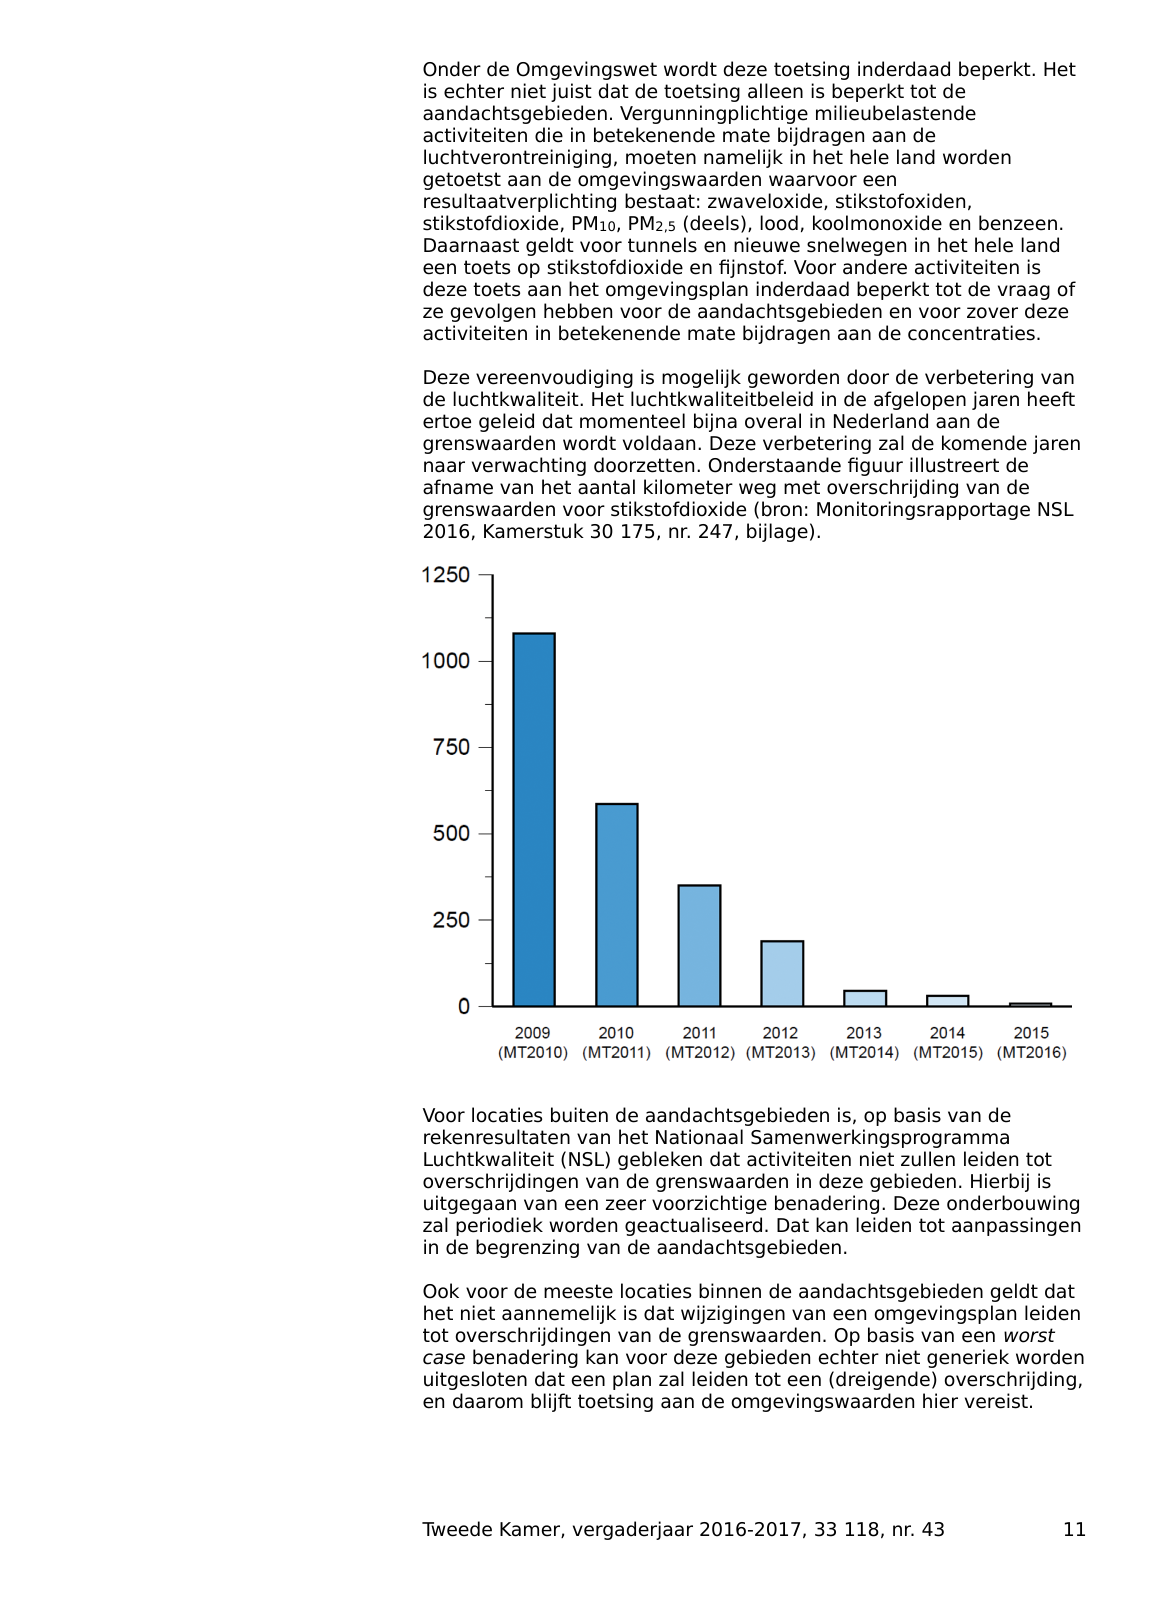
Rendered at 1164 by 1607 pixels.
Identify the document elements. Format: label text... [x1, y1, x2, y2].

picture [422, 565, 1072, 1061]
text Deze vereenvoudiging is mogelijk geworden door de verbetering van de luchtkwaliteit. Het luchtkwaliteitbeleid in de afgelopen jaren heeft ertoe geleid dat momenteel bijna overal in Nederland aan de grenswaarden wordt voldaan. Deze verbetering zal de komende jaren naar verwachting doorzetten. Onderstaande figuur illustreert de afname van het aantal kilometer weg met overschrijding van de grenswaarden voor stikstofdioxide (bron: Monitoringsrapportage NSL 2016, Kamerstuk 30 175, nr. 247, bijlage). [422, 367, 1087, 543]
text Voor locaties buiten de aandachtsgebieden is, op basis van de rekenresultaten van het Nationaal Samenwerkingsprogramma Luchtkwaliteit (NSL) gebleken dat activiteiten niet zullen leiden tot overschrijdingen van de grenswaarden in deze gebieden. Hierbij is uitgegaan van een zeer voorzichtige benadering. Deze onderbouwing zal periodiek worden geactualiseerd. Dat kan leiden tot aanpassingen in de begrenzing van de aandachtsgebieden. [422, 1105, 1087, 1259]
text Onder de Omgevingswet wordt deze toetsing inderdaad beperkt. Het is echter niet juist dat de toetsing alleen is beperkt tot de aandachtsgebieden. Vergunningplichtige milieubelastende activiteiten die in betekenende mate bijdragen aan de luchtverontreiniging, moeten namelijk in het hele land worden getoetst aan de omgevingswaarden waarvoor een resultaatverplichting bestaat: zwaveloxide, stikstofoxiden, stikstofdioxide, PM10, PM2,5 (deels), lood, koolmonoxide en benzeen. Daarnaast geldt voor tunnels en nieuwe snelwegen in het hele land een toets op stikstofdioxide en fijnstof. Voor andere activiteiten is deze toets aan het omgevingsplan inderdaad beperkt tot de vraag of ze gevolgen hebben voor de aandachtsgebieden en voor zover deze activiteiten in betekenende mate bijdragen aan de concentraties. [422, 59, 1087, 345]
text Ook voor de meeste locaties binnen de aandachtsgebieden geldt dat het niet aannemelijk is dat wijzigingen van een omgevingsplan leiden tot overschrijdingen van de grenswaarden. Op basis van een worst case benadering kan voor deze gebieden echter niet generiek worden uitgesloten dat een plan zal leiden tot een (dreigende) overschrijding, en daarom blijft toetsing aan de omgevingswaarden hier vereist. [422, 1281, 1087, 1413]
